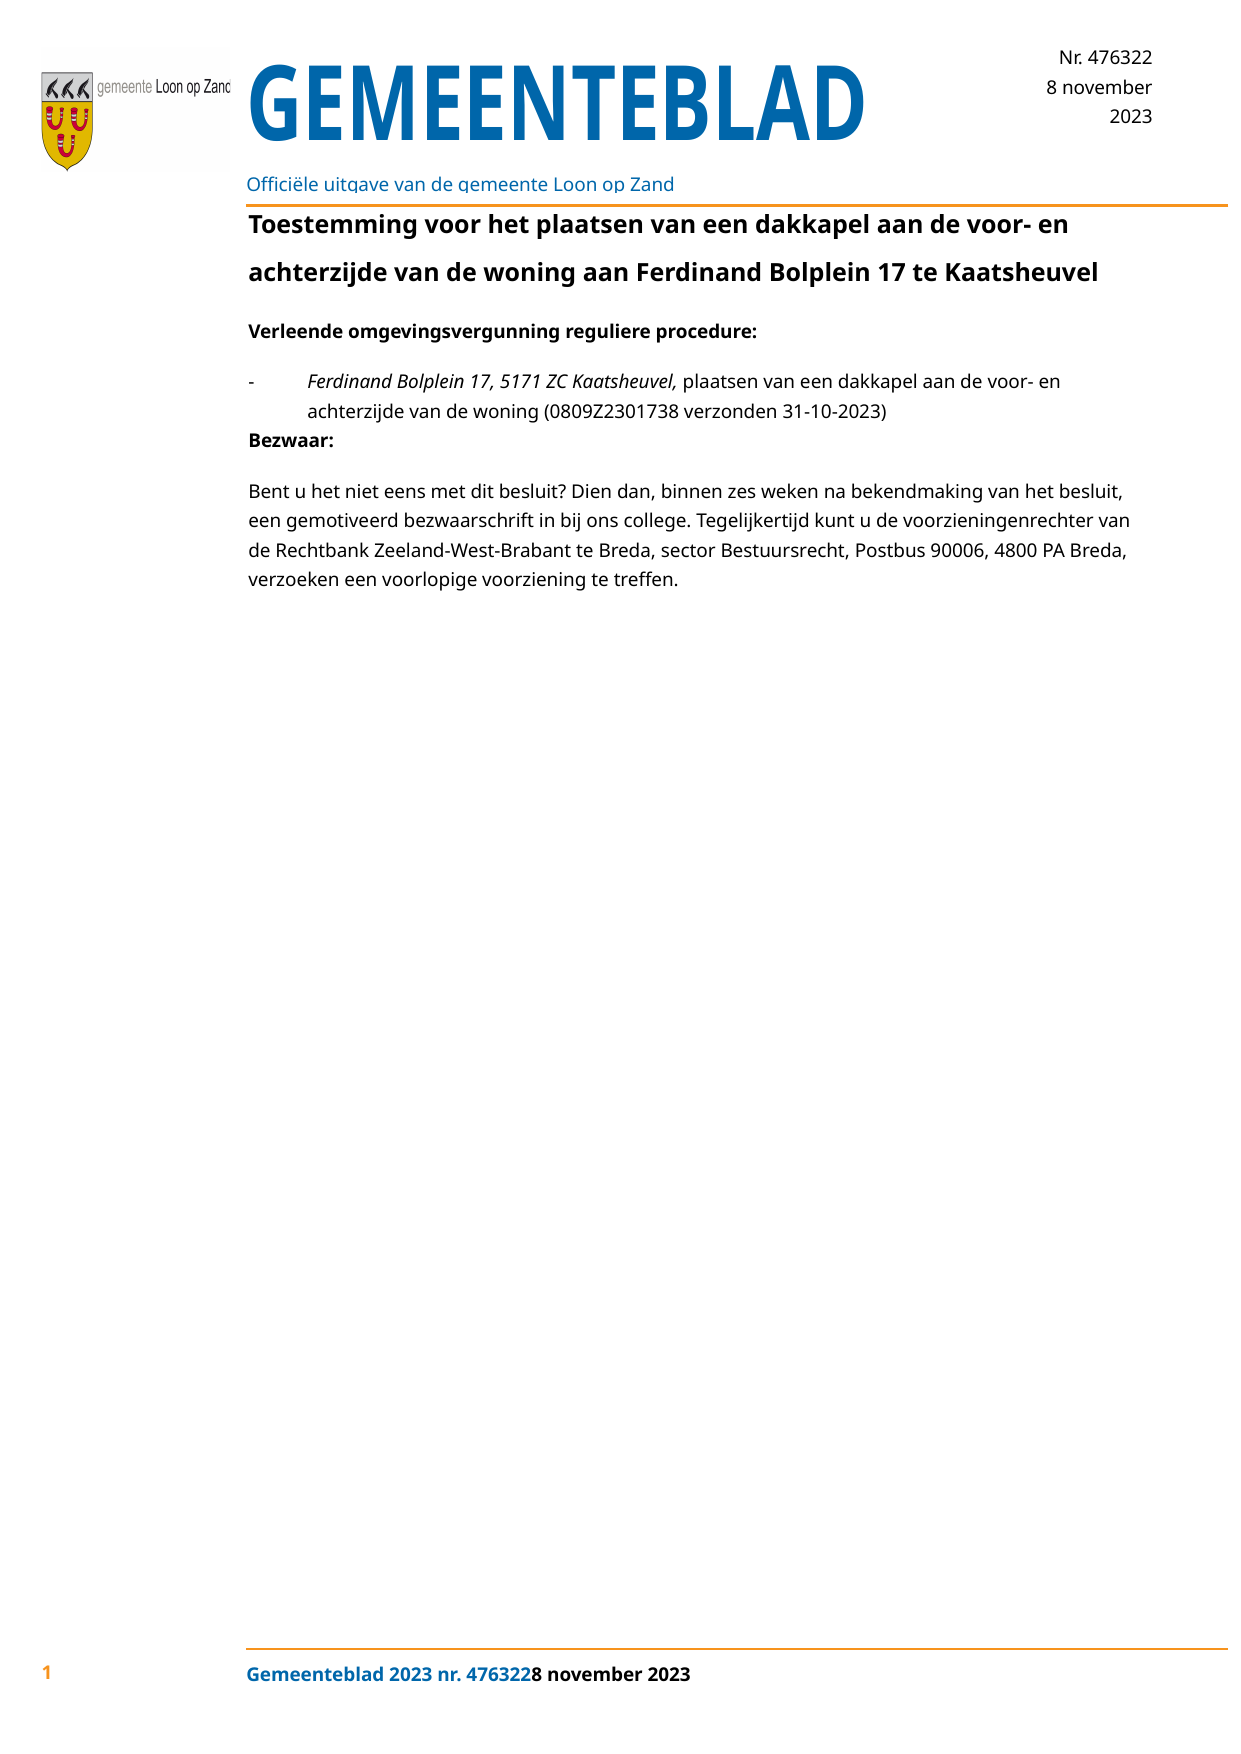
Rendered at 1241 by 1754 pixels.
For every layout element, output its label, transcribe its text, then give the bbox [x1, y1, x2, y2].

picture [41, 47, 231, 172]
text Bent u het niet eens met dit besluit? Dien dan, binnen zes weken na bekendmaking van het besluit, een gemotiveerd bezwaarschrift in bij ons college. Tegelijkertijd kunt u de voorzieningenrechter van de Rechtbank Zeeland-West-Brabant te Breda, sector Bestuursrecht, Postbus 90006, 4800 PA Breda, verzoeken een voorlopige voorziening te treffen. [248, 478, 1152, 592]
text Toestemming voor het plaatsen van een dakkapel aan de voor- en achterzijde van de woning aan Ferdinand Bolplein 17 te Kaatsheuvel [248, 207, 1152, 288]
list Ferdinand Bolplein 17, 5171 ZC Kaatsheuvel, plaatsen van een dakkapel aan de voor- en achterzijde van de woning (0809Z2301738 verzonden 31-10-2023) [248, 368, 1152, 424]
text Bezwaar: [248, 427, 1152, 453]
text Verleende omgevingsvergunning reguliere procedure: [248, 318, 1152, 344]
